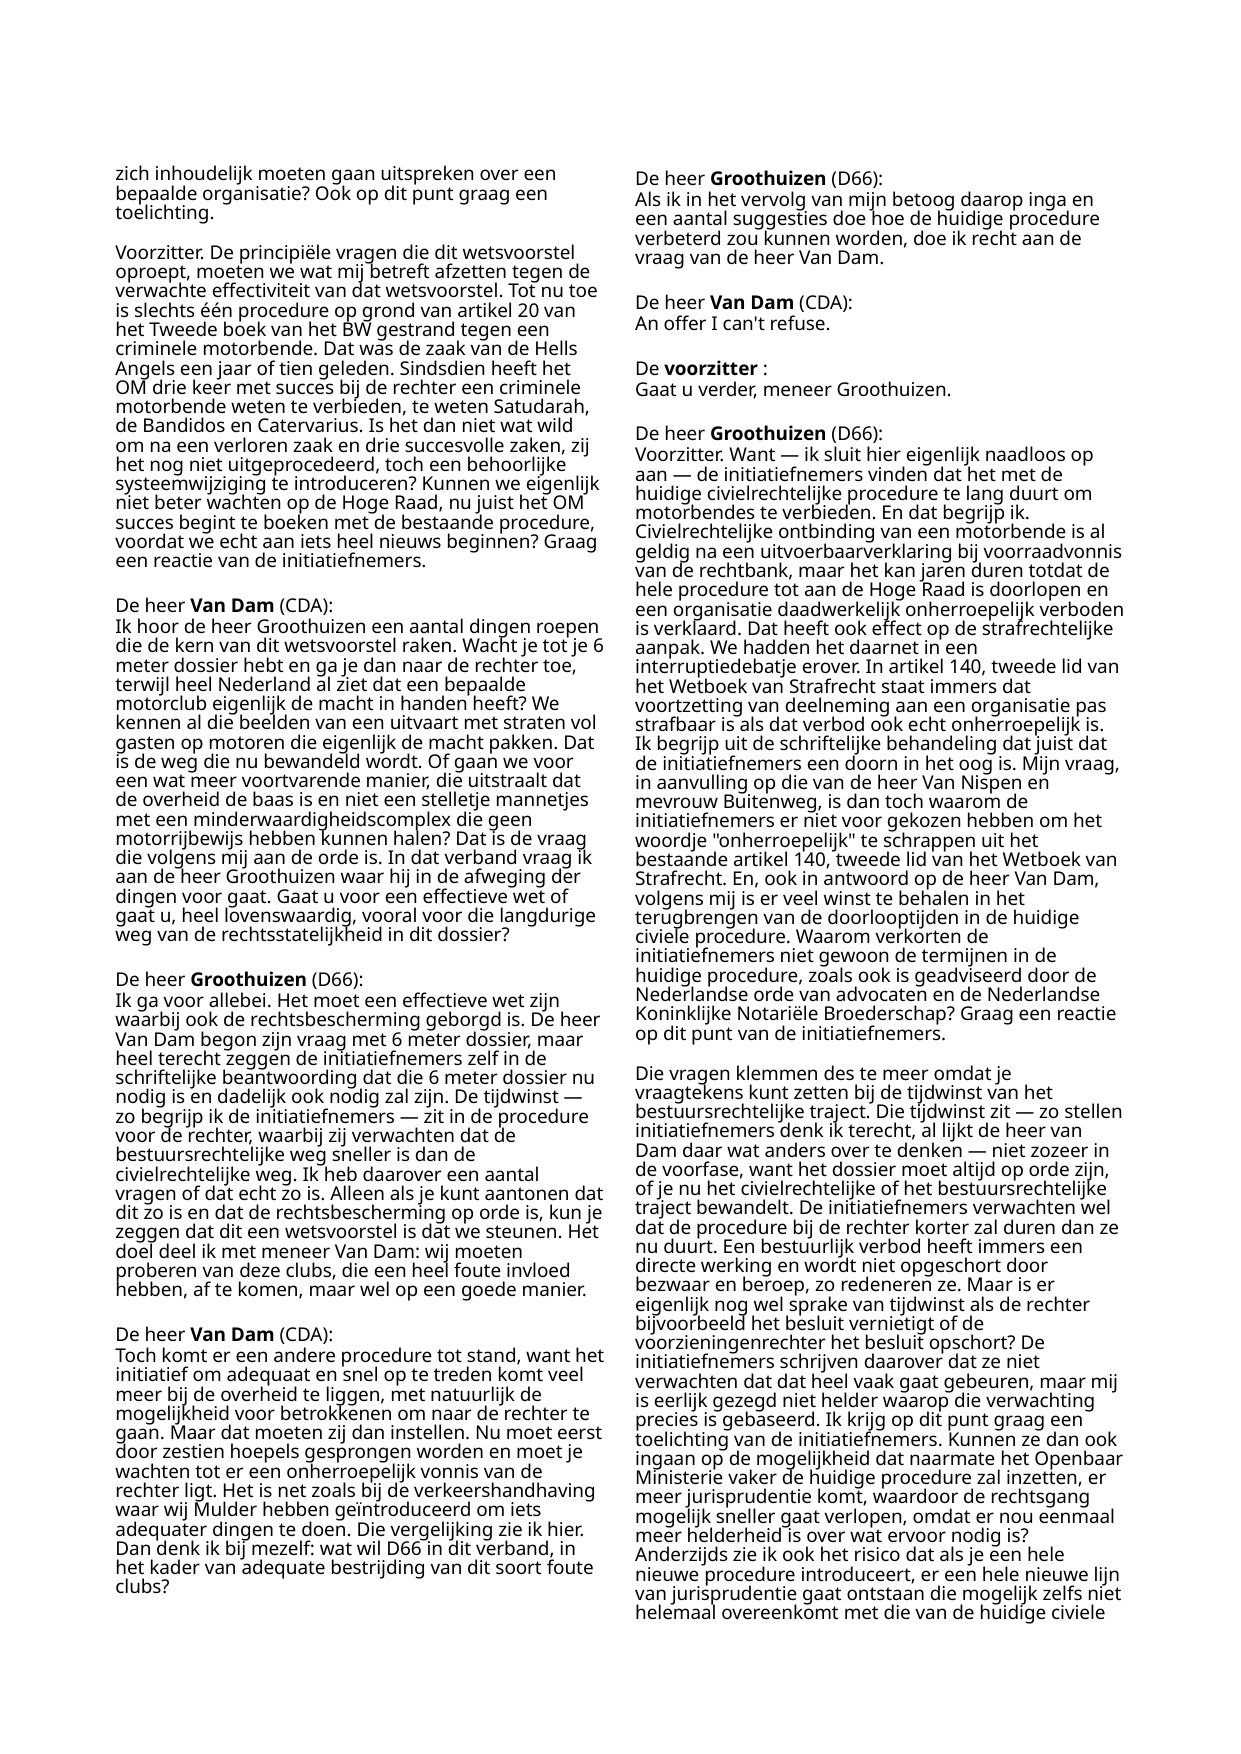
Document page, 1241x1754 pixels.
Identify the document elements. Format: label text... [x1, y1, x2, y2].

text De heer Van Dam (CDA): [115, 592, 605, 618]
text Als ik in het vervolg van mijn betoog daarop inga en een aantal suggesties doe hoe de huidige procedure verbeterd zou kunnen worden, doe ik recht aan de vraag van de heer Van Dam. [635, 191, 1125, 268]
text De heer Groothuizen (D66): [115, 966, 605, 992]
text De voorzitter : [635, 355, 1125, 381]
text Die vragen klemmen des te meer omdat je vraagtekens kunt zetten bij de tijdwinst van het bestuursrechtelijke traject. Die tijdwinst zit — zo stellen initiatiefnemers denk ik terecht, al lijkt de heer van Dam daar wat anders over te denken — niet zozeer in de voorfase, want het dossier moet altijd op orde zijn, of je nu het civielrechtelijke of het bestuursrechtelijke traject bewandelt. De initiatiefnemers verwachten wel dat de procedure bij de rechter korter zal duren dan ze nu duurt. Een bestuurlijk verbod heeft immers een directe werking en wordt niet opgeschort door bezwaar en beroep, zo redeneren ze. Maar is er eigenlijk nog wel sprake van tijdwinst als de rechter bijvoorbeeld het besluit vernietigt of de voorzieningenrechter het besluit opschort? De initiatiefnemers schrijven daarover dat ze niet verwachten dat dat heel vaak gaat gebeuren, maar mij is eerlijk gezegd niet helder waarop die verwachting precies is gebaseerd. Ik krijg op dit punt graag een toelichting van de initiatiefnemers. Kunnen ze dan ook ingaan op de mogelijkheid dat naarmate het Openbaar Ministerie vaker de huidige procedure zal inzetten, er meer jurisprudentie komt, waardoor de rechtsgang mogelijk sneller gaat verlopen, omdat er nou eenmaal meer helderheid is over wat ervoor nodig is? Anderzijds zie ik ook het risico dat als je een hele nieuwe procedure introduceert, er een hele nieuwe lijn van jurisprudentie gaat ontstaan die mogelijk zelfs niet helemaal overeenkomt met die van de huidige civiele [635, 1064, 1125, 1623]
text Ik ga voor allebei. Het moet een effectieve wet zijn waarbij ook de rechtsbescherming geborgd is. De heer Van Dam begon zijn vraag met 6 meter dossier, maar heel terecht zeggen de initiatiefnemers zelf in de schriftelijke beantwoording dat die 6 meter dossier nu nodig is en dadelijk ook nodig zal zijn. De tijdwinst — zo begrijp ik de initiatiefnemers — zit in de procedure voor de rechter, waarbij zij verwachten dat de bestuursrechtelijke weg sneller is dan de civielrechtelijke weg. Ik heb daarover een aantal vragen of dat echt zo is. Alleen als je kunt aantonen dat dit zo is en dat de rechtsbescherming op orde is, kun je zeggen dat dit een wetsvoorstel is dat we steunen. Het doel deel ik met meneer Van Dam: wij moeten proberen van deze clubs, die een heel foute invloed hebben, af te komen, maar wel op een goede manier. [115, 992, 605, 1301]
text Ik hoor de heer Groothuizen een aantal dingen roepen die de kern van dit wetsvoorstel raken. Wacht je tot je 6 meter dossier hebt en ga je dan naar de rechter toe, terwijl heel Nederland al ziet dat een bepaalde motorclub eigenlijk de macht in handen heeft? We kennen al die beelden van een uitvaart met straten vol gasten op motoren die eigenlijk de macht pakken. Dat is de weg die nu bewandeld wordt. Of gaan we voor een wat meer voortvarende manier, die uitstraalt dat de overheid de baas is en niet een stelletje mannetjes met een minderwaardigheidscomplex die geen motorrijbewijs hebben kunnen halen? Dat is de vraag die volgens mij aan de orde is. In dat verband vraag ik aan de heer Groothuizen waar hij in de afweging der dingen voor gaat. Gaat u voor een effectieve wet of gaat u, heel lovenswaardig, vooral voor die langdurige weg van de rechtsstatelijkheid in dit dossier? [115, 618, 605, 946]
text De heer Groothuizen (D66): [635, 421, 1125, 446]
text Voorzitter. De principiële vragen die dit wetsvoorstel oproept, moeten we wat mij betreft afzetten tegen de verwachte effectiviteit van dat wetsvoorstel. Tot nu toe is slechts één procedure op grond van artikel 20 van het Tweede boek van het BW gestrand tegen een criminele motorbende. Dat was de zaak van de Hells Angels een jaar of tien geleden. Sindsdien heeft het OM drie keer met succes bij de rechter een criminele motorbende weten te verbieden, te weten Satudarah, de Bandidos en Catervarius. Is het dan niet wat wild om na een verloren zaak en drie succesvolle zaken, zij het nog niet uitgeprocedeerd, toch een behoorlijke systeemwijziging te introduceren? Kunnen we eigenlijk niet beter wachten op de Hoge Raad, nu juist het OM succes begint te boeken met de bestaande procedure, voordat we echt aan iets heel nieuws beginnen? Graag een reactie van de initiatiefnemers. [115, 244, 605, 571]
text Toch komt er een andere procedure tot stand, want het initiatief om adequaat en snel op te treden komt veel meer bij de overheid te liggen, met natuurlijk de mogelijkheid voor betrokkenen om naar de rechter te gaan. Maar dat moeten zij dan instellen. Nu moet eerst door zestien hoepels gesprongen worden en moet je wachten tot er een onherroepelijk vonnis van de rechter ligt. Het is net zoals bij de verkeershandhaving waar wij Mulder hebben geïntroduceerd om iets adequater dingen te doen. Die vergelijking zie ik hier. Dan denk ik bij mezelf: wat wil D66 in dit verband, in het kader van adequate bestrijding van dit soort foute clubs? [115, 1347, 605, 1598]
text An offer I can't refuse. [635, 315, 1125, 334]
text De heer Van Dam (CDA): [115, 1321, 605, 1347]
text zich inhoudelijk moeten gaan uitspreken over een bepaalde organisatie? Ook op dit punt graag een toelichting. [115, 165, 605, 223]
text De heer Groothuizen (D66): [635, 165, 1125, 191]
text De heer Van Dam (CDA): [635, 289, 1125, 315]
text Gaat u verder, meneer Groothuizen. [635, 381, 1125, 400]
text Voorzitter. Want — ik sluit hier eigenlijk naadloos op aan — de initiatiefnemers vinden dat het met de huidige civielrechtelijke procedure te lang duurt om motorbendes te verbieden. En dat begrijp ik. Civielrechtelijke ontbinding van een motorbende is al geldig na een uitvoerbaarverklaring bij voorraadvonnis van de rechtbank, maar het kan jaren duren totdat de hele procedure tot aan de Hoge Raad is doorlopen en een organisatie daadwerkelijk onherroepelijk verboden is verklaard. Dat heeft ook effect op de strafrechtelijke aanpak. We hadden het daarnet in een interruptiedebatje erover. In artikel 140, tweede lid van het Wetboek van Strafrecht staat immers dat voortzetting van deelneming aan een organisatie pas strafbaar is als dat verbod ook echt onherroepelijk is. Ik begrijp uit de schriftelijke behandeling dat juist dat de initiatiefnemers een doorn in het oog is. Mijn vraag, in aanvulling op die van de heer Van Nispen en mevrouw Buitenweg, is dan toch waarom de initiatiefnemers er niet voor gekozen hebben om het woordje "onherroepelijk" te schrappen uit het bestaande artikel 140, tweede lid van het Wetboek van Strafrecht. En, ook in antwoord op de heer Van Dam, volgens mij is er veel winst te behalen in het terugbrengen van de doorlooptijden in de huidige civiele procedure. Waarom verkorten de initiatiefnemers niet gewoon de termijnen in de huidige procedure, zoals ook is geadviseerd door de Nederlandse orde van advocaten en de Nederlandse Koninklijke Notariële Broederschap? Graag een reactie op dit punt van de initiatiefnemers. [635, 446, 1125, 1044]
